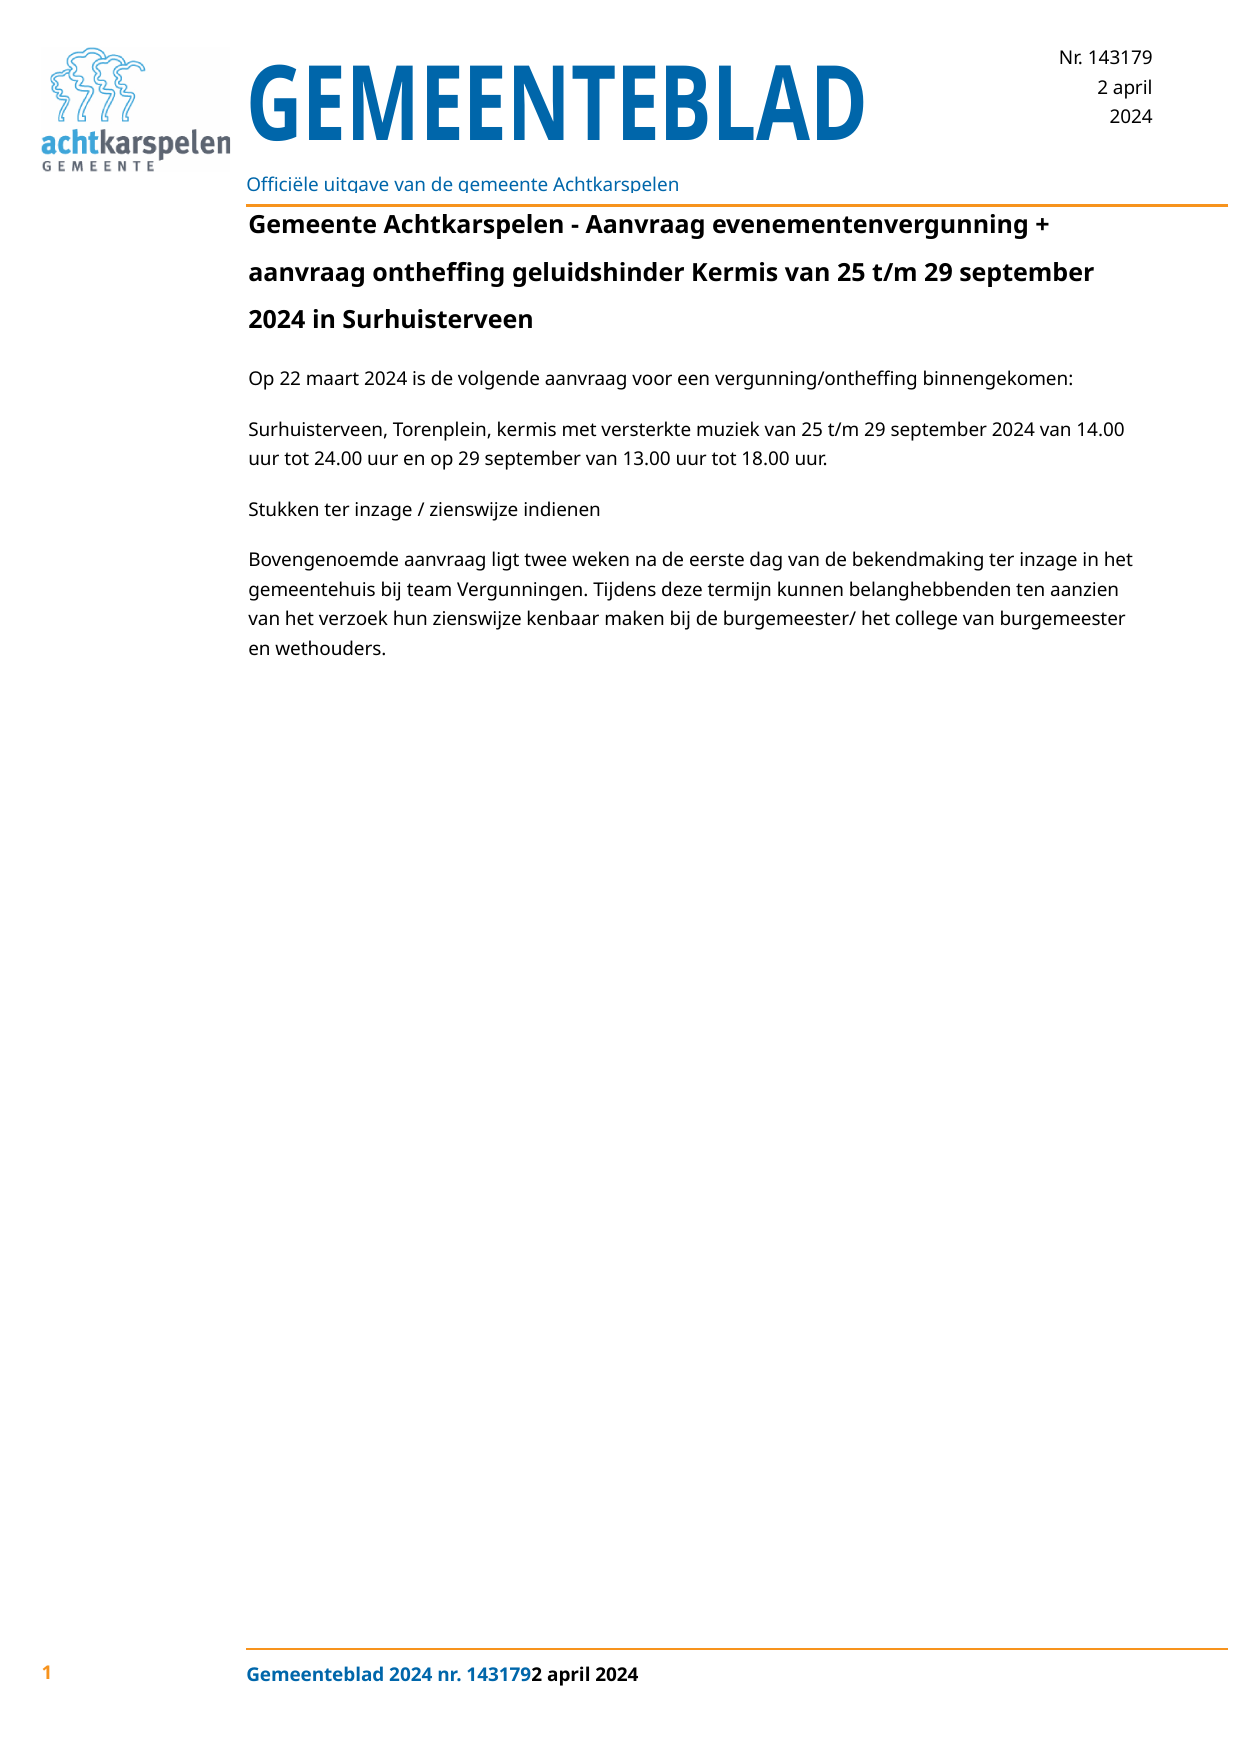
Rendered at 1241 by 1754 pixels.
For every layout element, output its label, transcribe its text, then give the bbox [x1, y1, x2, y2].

text Surhuisterveen, Torenplein, kermis met versterkte muziek van 25 t/m 29 september 2024 van 14.00 uur tot 24.00 uur en op 29 september van 13.00 uur tot 18.00 uur. [248, 416, 1152, 471]
picture [41, 47, 231, 172]
text Gemeente Achtkarspelen - Aanvraag evenementenvergunning + aanvraag ontheffing geluidshinder Kermis van 25 t/m 29 september 2024 in Surhuisterveen [248, 207, 1152, 336]
text Op 22 maart 2024 is de volgende aanvraag voor een vergunning/ontheffing binnengekomen: [248, 366, 1152, 391]
text Bovengenoemde aanvraag ligt twee weken na de eerste dag van de bekendmaking ter inzage in het gemeentehuis bij team Vergunningen. Tijdens deze termijn kunnen belanghebbenden ten aanzien van het verzoek hun zienswijze kenbaar maken bij de burgemeester/ het college van burgemeester en wethouders. [248, 546, 1152, 661]
text Stukken ter inzage / zienswijze indienen [248, 496, 1152, 522]
